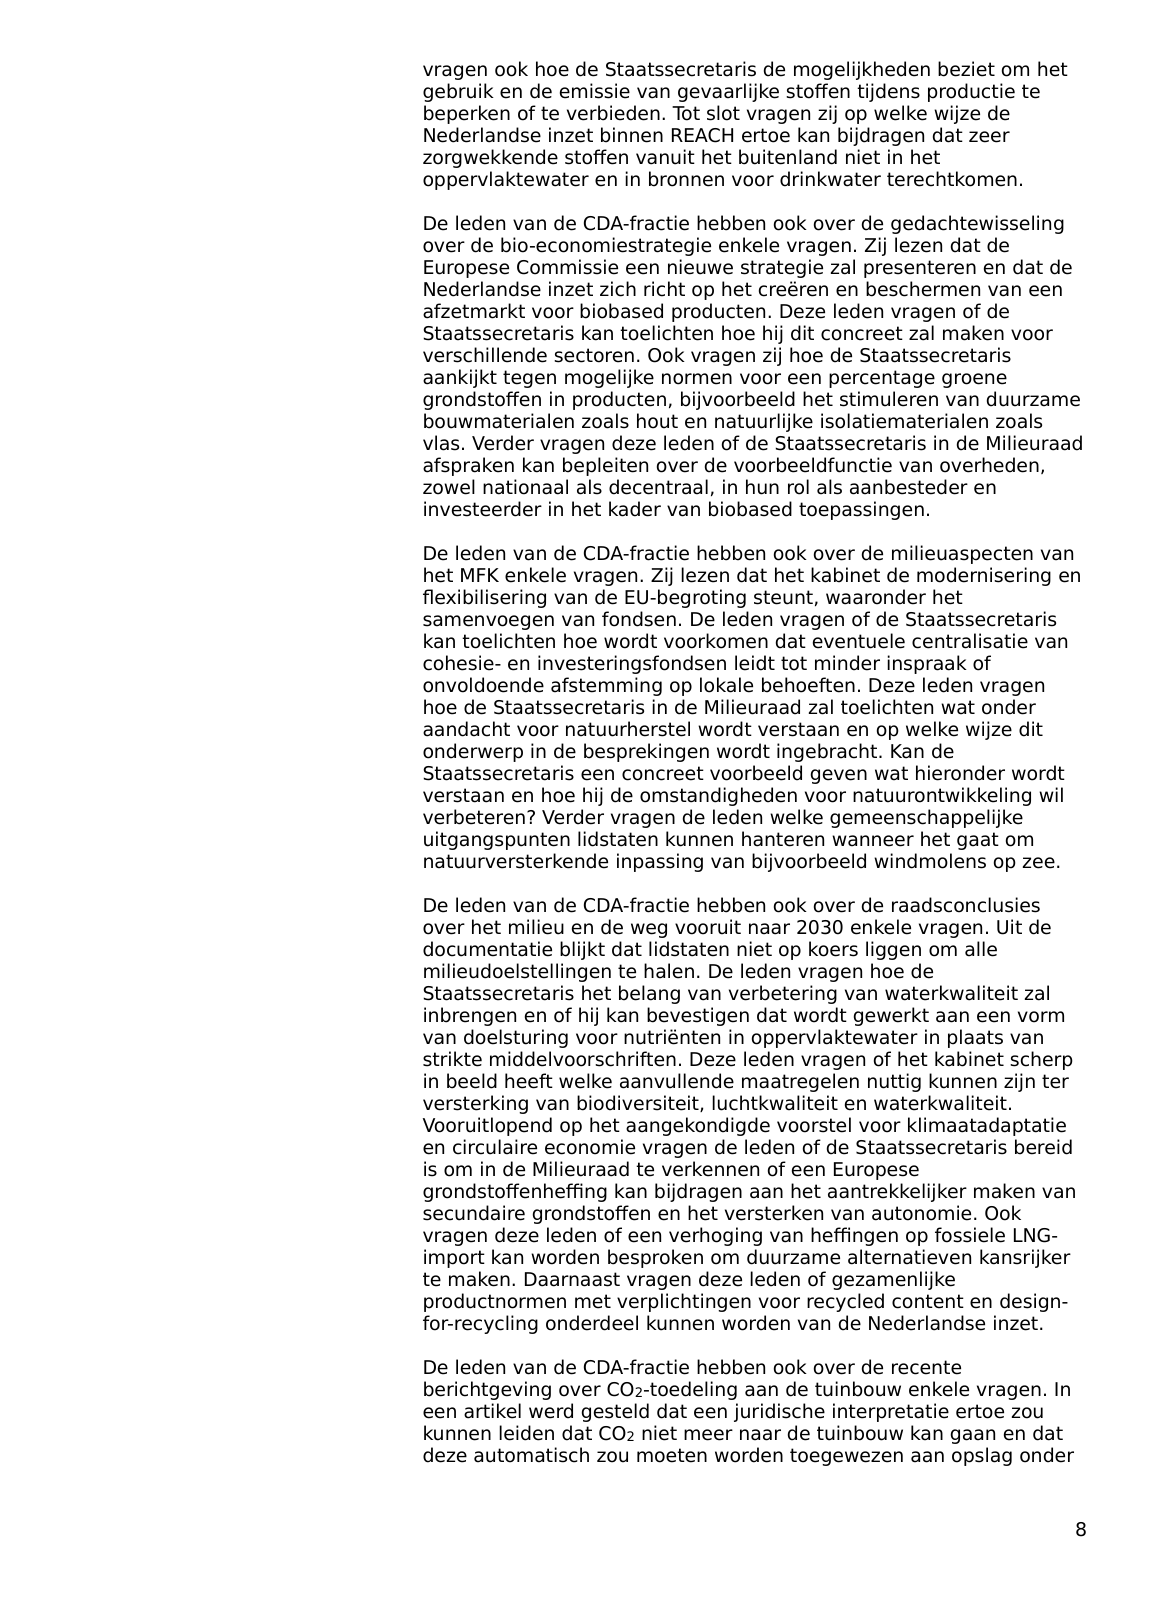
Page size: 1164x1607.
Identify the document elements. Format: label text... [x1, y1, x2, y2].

text De leden van de CDA-fractie hebben ook over de raadsconclusies over het milieu en de weg vooruit naar 2030 enkele vragen. Uit de documentatie blijkt dat lidstaten niet op koers liggen om alle milieudoelstellingen te halen. De leden vragen hoe de Staatssecretaris het belang van verbetering van waterkwaliteit zal inbrengen en of hij kan bevestigen dat wordt gewerkt aan een vorm van doelsturing voor nutriënten in oppervlaktewater in plaats van strikte middelvoorschriften. Deze leden vragen of het kabinet scherp in beeld heeft welke aanvullende maatregelen nuttig kunnen zijn ter versterking van biodiversiteit, luchtkwaliteit en waterkwaliteit. Vooruitlopend op het aangekondigde voorstel voor klimaatadaptatie en circulaire economie vragen de leden of de Staatssecretaris bereid is om in de Milieuraad te verkennen of een Europese grondstoffenheffing kan bijdragen aan het aantrekkelijker maken van secundaire grondstoffen en het versterken van autonomie. Ook vragen deze leden of een verhoging van heffingen op fossiele LNG-import kan worden besproken om duurzame alternatieven kansrijker te maken. Daarnaast vragen deze leden of gezamenlijke productnormen met verplichtingen voor recycled content en design-for-recycling onderdeel kunnen worden van de Nederlandse inzet. [422, 895, 1087, 1334]
text De leden van de CDA-fractie hebben ook over de recente berichtgeving over CO2-toedeling aan de tuinbouw enkele vragen. In een artikel werd gesteld dat een juridische interpretatie ertoe zou kunnen leiden dat CO2 niet meer naar de tuinbouw kan gaan en dat deze automatisch zou moeten worden toegewezen aan opslag onder [422, 1357, 1087, 1467]
text De leden van de CDA-fractie hebben ook over de milieuaspecten van het MFK enkele vragen. Zij lezen dat het kabinet de modernisering en flexibilisering van de EU-begroting steunt, waaronder het samenvoegen van fondsen. De leden vragen of de Staatssecretaris kan toelichten hoe wordt voorkomen dat eventuele centralisatie van cohesie- en investeringsfondsen leidt tot minder inspraak of onvoldoende afstemming op lokale behoeften. Deze leden vragen hoe de Staatssecretaris in de Milieuraad zal toelichten wat onder aandacht voor natuurherstel wordt verstaan en op welke wijze dit onderwerp in de besprekingen wordt ingebracht. Kan de Staatssecretaris een concreet voorbeeld geven wat hieronder wordt verstaan en hoe hij de omstandigheden voor natuurontwikkeling wil verbeteren? Verder vragen de leden welke gemeenschappelijke uitgangspunten lidstaten kunnen hanteren wanneer het gaat om natuurversterkende inpassing van bijvoorbeeld windmolens op zee. [422, 543, 1087, 873]
text De leden van de CDA-fractie hebben ook over de gedachtewisseling over de bio-economiestrategie enkele vragen. Zij lezen dat de Europese Commissie een nieuwe strategie zal presenteren en dat de Nederlandse inzet zich richt op het creëren en beschermen van een afzetmarkt voor biobased producten. Deze leden vragen of de Staatssecretaris kan toelichten hoe hij dit concreet zal maken voor verschillende sectoren. Ook vragen zij hoe de Staatssecretaris aankijkt tegen mogelijke normen voor een percentage groene grondstoffen in producten, bijvoorbeeld het stimuleren van duurzame bouwmaterialen zoals hout en natuurlijke isolatiematerialen zoals vlas. Verder vragen deze leden of de Staatssecretaris in de Milieuraad afspraken kan bepleiten over de voorbeeldfunctie van overheden, zowel nationaal als decentraal, in hun rol als aanbesteder en investeerder in het kader van biobased toepassingen. [422, 213, 1087, 521]
text vragen ook hoe de Staatssecretaris de mogelijkheden beziet om het gebruik en de emissie van gevaarlijke stoffen tijdens productie te beperken of te verbieden. Tot slot vragen zij op welke wijze de Nederlandse inzet binnen REACH ertoe kan bijdragen dat zeer zorgwekkende stoffen vanuit het buitenland niet in het oppervlaktewater en in bronnen voor drinkwater terechtkomen. [422, 59, 1087, 191]
